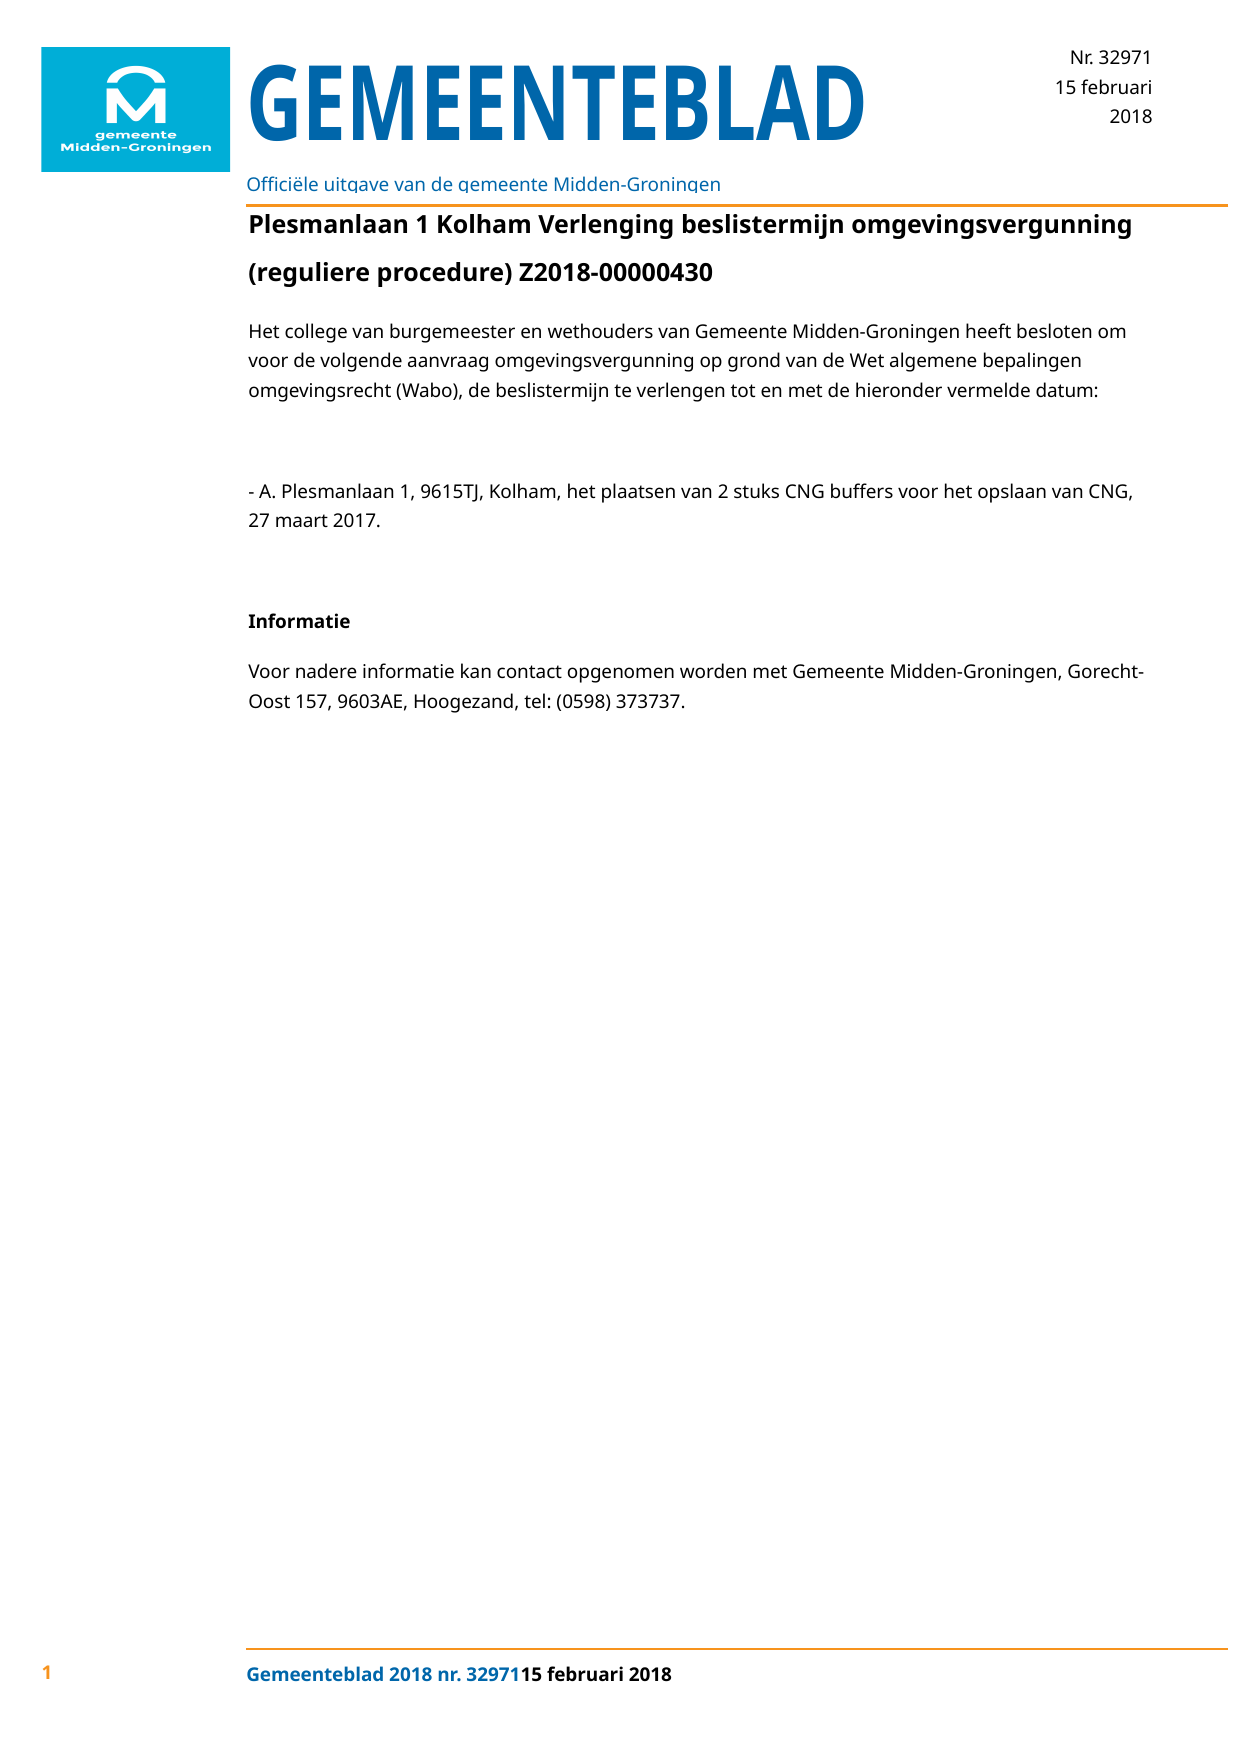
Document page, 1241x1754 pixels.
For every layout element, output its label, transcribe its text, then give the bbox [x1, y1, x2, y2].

text - A. Plesmanlaan 1, 9615TJ, Kolham, het plaatsen van 2 stuks CNG buffers voor het opslaan van CNG, 27 maart 2017. [248, 478, 1152, 533]
text Voor nadere informatie kan contact opgenomen worden met Gemeente Midden-Groningen, Gorecht-Oost 157, 9603AE, Hoogezand, tel: (0598) 373737. [248, 659, 1152, 714]
picture [184, 146, 190, 153]
picture [108, 66, 164, 82]
picture [107, 89, 165, 122]
text Het college van burgemeester en wethouders van Gemeente Midden-Groningen heeft besloten om voor de volgende aanvraag omgevingsvergunning op grond van de Wet algemene bepalingen omgevingsrecht (Wabo), de beslistermijn te verlengen tot en met de hieronder vermelde datum: [248, 318, 1152, 403]
text Informatie [248, 608, 1152, 634]
text Plesmanlaan 1 Kolham Verlenging beslistermijn omgevingsvergunning (reguliere procedure) Z2018-00000430 [248, 207, 1152, 288]
